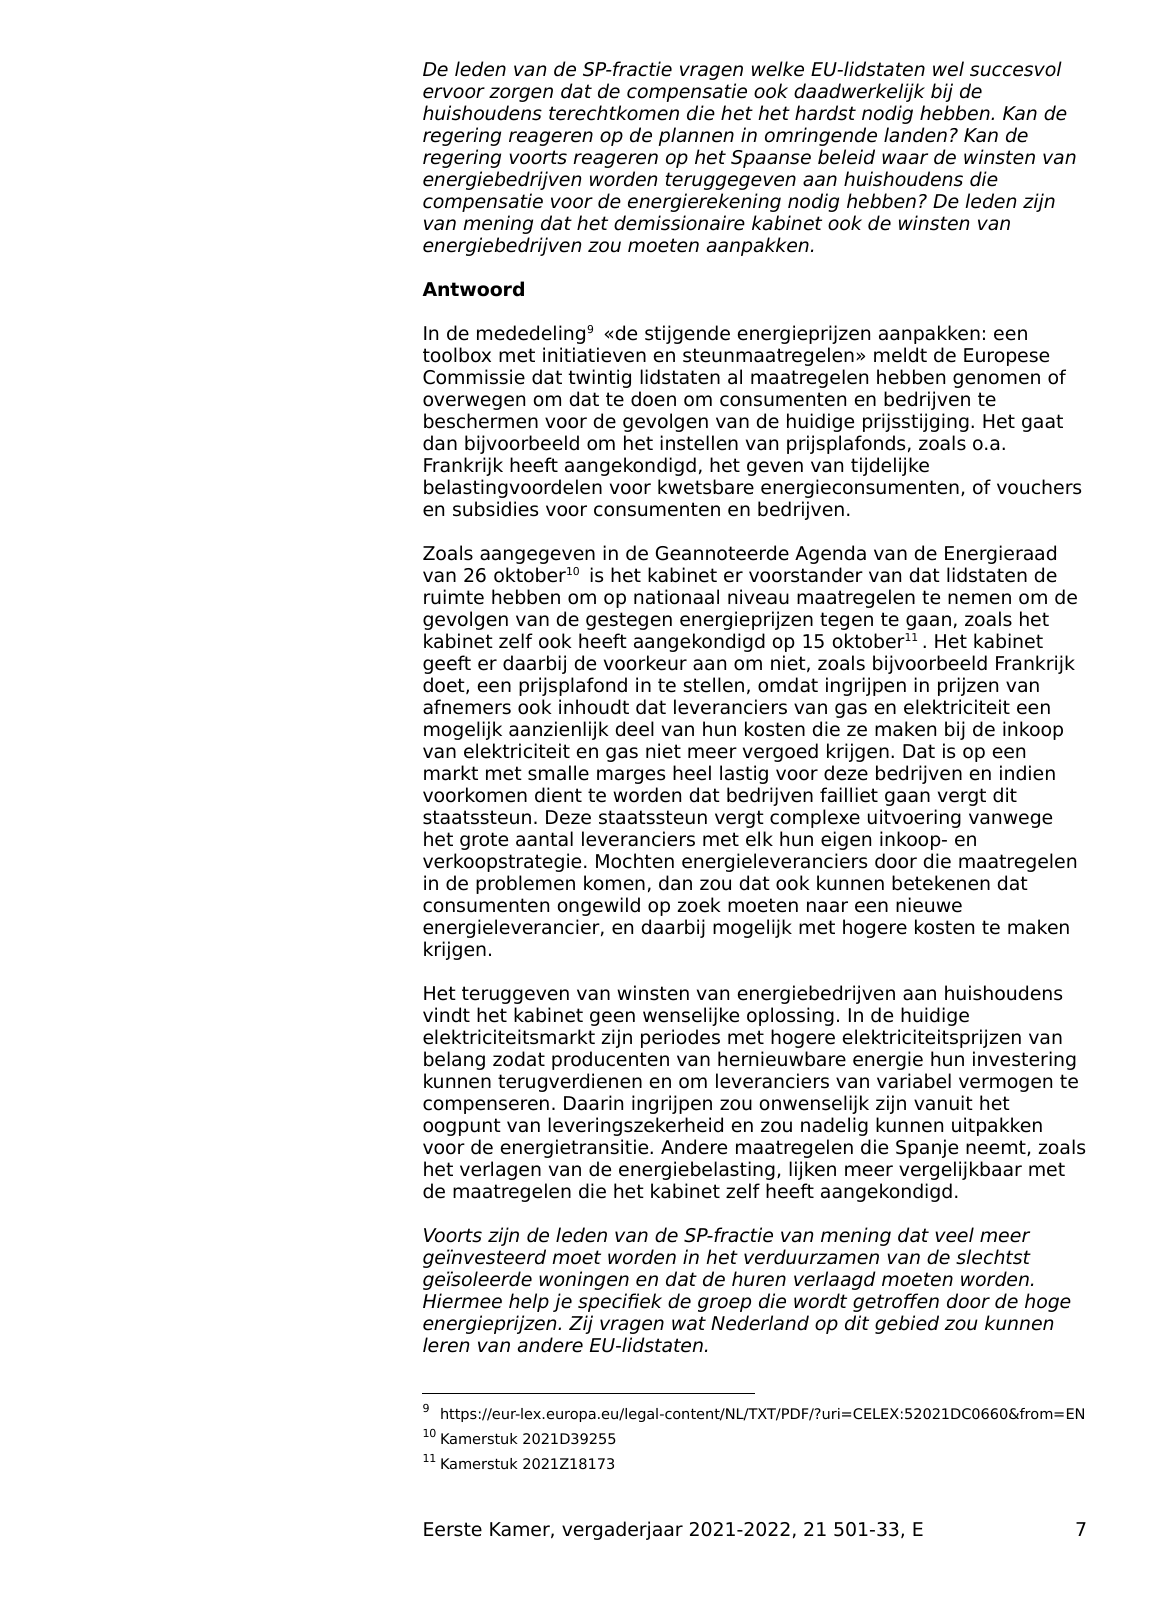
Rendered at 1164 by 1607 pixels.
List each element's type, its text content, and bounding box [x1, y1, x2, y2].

text De leden van de SP-fractie vragen welke EU-lidstaten wel succesvol ervoor zorgen dat de compensatie ook daadwerkelijk bij de huishoudens terechtkomen die het het hardst nodig hebben. Kan de regering reageren op de plannen in omringende landen? Kan de regering voorts reageren op het Spaanse beleid waar de winsten van energiebedrijven worden teruggegeven aan huishoudens die compensatie voor de energierekening nodig hebben? De leden zijn van mening dat het demissionaire kabinet ook de winsten van energiebedrijven zou moeten aanpakken. [422, 59, 1087, 257]
text Kamerstuk 2021Z18173 [422, 1452, 1087, 1474]
subtitle Antwoord [422, 279, 1087, 301]
text Kamerstuk 2021D39255 [422, 1427, 1087, 1449]
text https://eur-lex.europa.eu/legal-content/NL/TXT/PDF/?uri=CELEX:52021DC0660&from=EN [422, 1402, 1087, 1424]
text Zoals aangegeven in de Geannoteerde Agenda van de Energieraad van 26 oktober is het kabinet er voorstander van dat lidstaten de ruimte hebben om op nationaal niveau maatregelen te nemen om de gevolgen van de gestegen energieprijzen tegen te gaan, zoals het kabinet zelf ook heeft aangekondigd op 15 oktober. Het kabinet geeft er daarbij de voorkeur aan om niet, zoals bijvoorbeeld Frankrijk doet, een prijsplafond in te stellen, omdat ingrijpen in prijzen van afnemers ook inhoudt dat leveranciers van gas en elektriciteit een mogelijk aanzienlijk deel van hun kosten die ze maken bij de inkoop van elektriciteit en gas niet meer vergoed krijgen. Dat is op een markt met smalle marges heel lastig voor deze bedrijven en indien voorkomen dient te worden dat bedrijven failliet gaan vergt dit staatssteun. Deze staatssteun vergt complexe uitvoering vanwege het grote aantal leveranciers met elk hun eigen inkoop- en verkoopstrategie. Mochten energieleveranciers door die maatregelen in de problemen komen, dan zou dat ook kunnen betekenen dat consumenten ongewild op zoek moeten naar een nieuwe energieleverancier, en daarbij mogelijk met hogere kosten te maken krijgen. [422, 543, 1087, 961]
text In de mededeling «de stijgende energieprijzen aanpakken: een toolbox met initiatieven en steunmaatregelen» meldt de Europese Commissie dat twintig lidstaten al maatregelen hebben genomen of overwegen om dat te doen om consumenten en bedrijven te beschermen voor de gevolgen van de huidige prijsstijging. Het gaat dan bijvoorbeeld om het instellen van prijsplafonds, zoals o.a. Frankrijk heeft aangekondigd, het geven van tijdelijke belastingvoordelen voor kwetsbare energieconsumenten, of vouchers en subsidies voor consumenten en bedrijven. [422, 323, 1087, 521]
text Het teruggeven van winsten van energiebedrijven aan huishoudens vindt het kabinet geen wenselijke oplossing. In de huidige elektriciteitsmarkt zijn periodes met hogere elektriciteitsprijzen van belang zodat producenten van hernieuwbare energie hun investering kunnen terugverdienen en om leveranciers van variabel vermogen te compenseren. Daarin ingrijpen zou onwenselijk zijn vanuit het oogpunt van leveringszekerheid en zou nadelig kunnen uitpakken voor de energietransitie. Andere maatregelen die Spanje neemt, zoals het verlagen van de energiebelasting, lijken meer vergelijkbaar met de maatregelen die het kabinet zelf heeft aangekondigd. [422, 983, 1087, 1203]
text Voorts zijn de leden van de SP-fractie van mening dat veel meer geïnvesteerd moet worden in het verduurzamen van de slechtst geïsoleerde woningen en dat de huren verlaagd moeten worden. Hiermee help je specifiek de groep die wordt getroffen door de hoge energieprijzen. Zij vragen wat Nederland op dit gebied zou kunnen leren van andere EU-lidstaten. [422, 1225, 1087, 1357]
